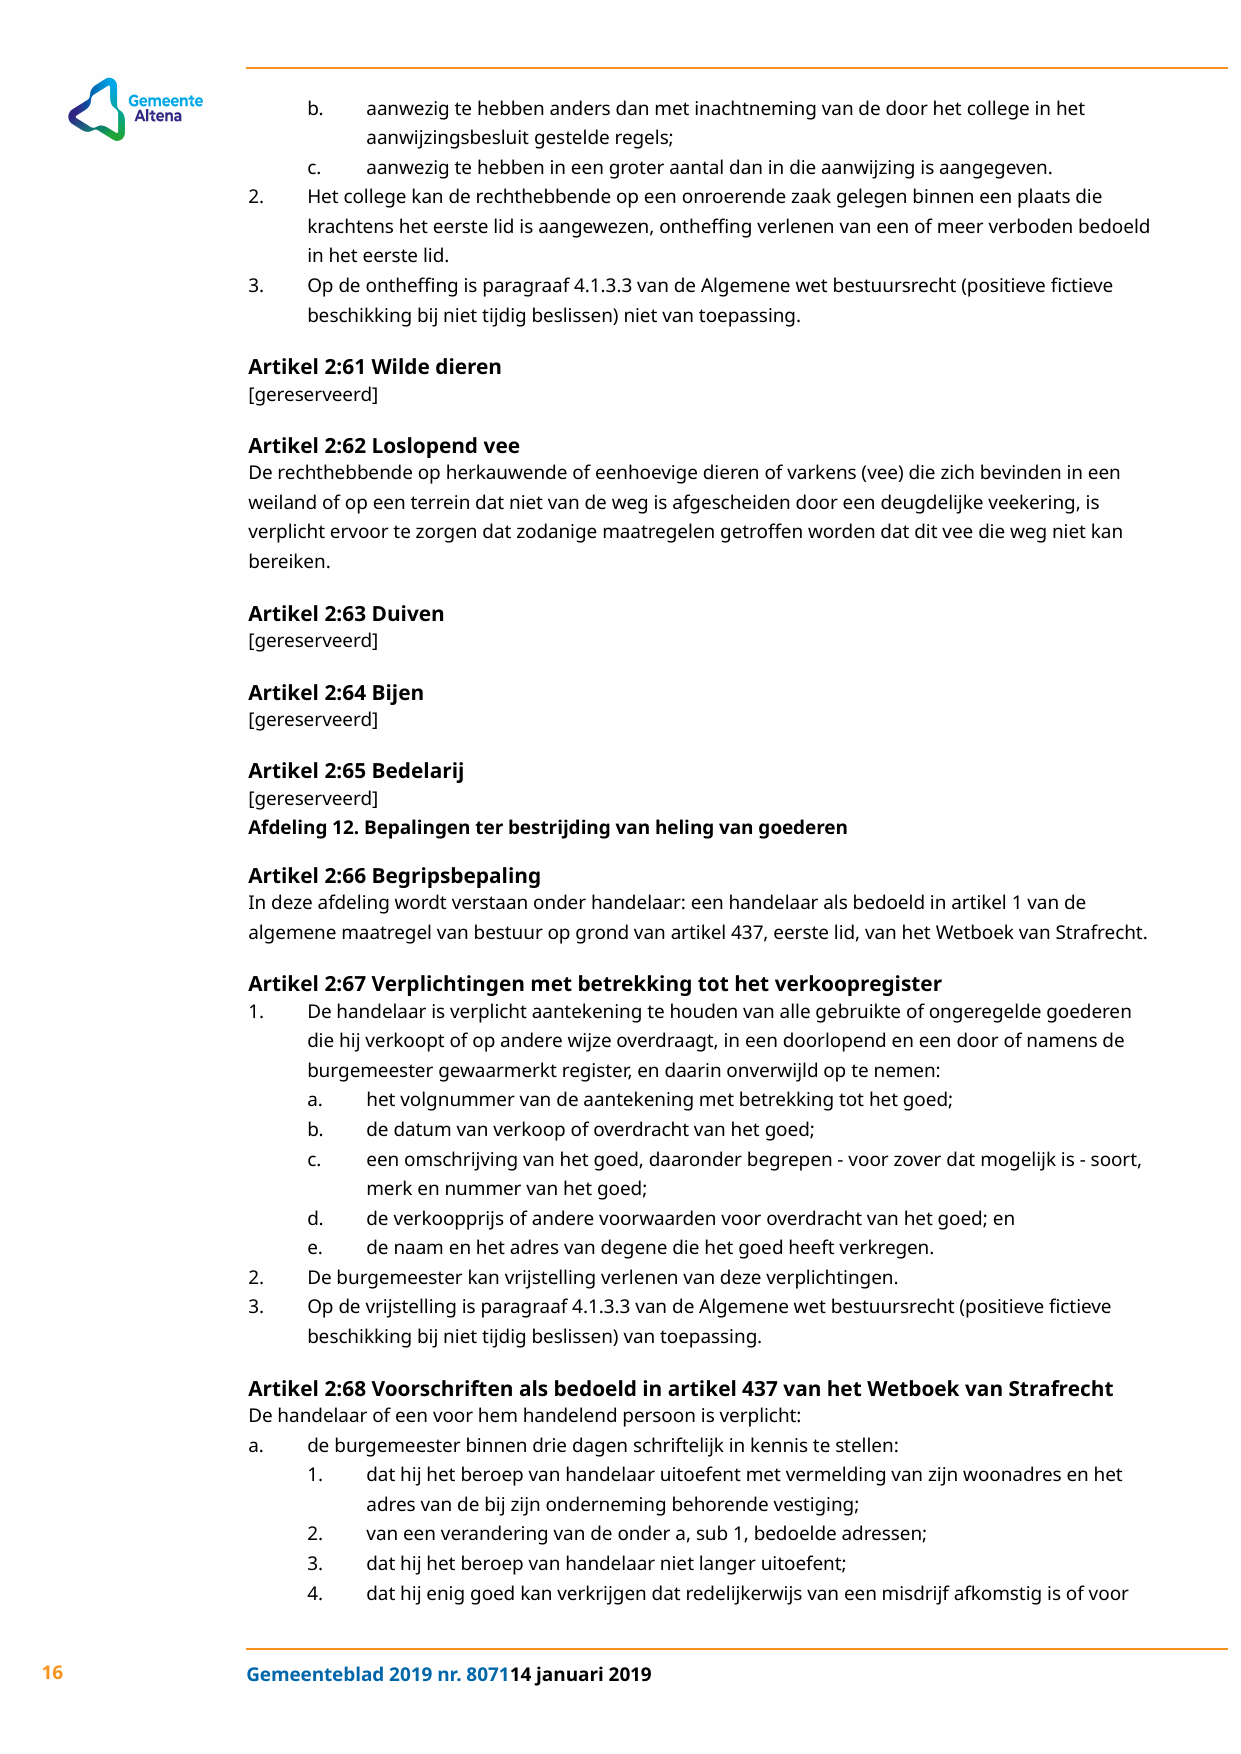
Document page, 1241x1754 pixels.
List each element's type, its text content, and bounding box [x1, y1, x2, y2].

list Op de ontheffing is paragraaf 4.1.3.3 van de Algemene wet bestuursrecht (positieve fictieve beschikking bij niet tijdig beslissen) niet van toepassing. [248, 272, 1152, 328]
picture [41, 47, 231, 172]
text Afdeling 12. Bepalingen ter bestrijding van heling van goederen [248, 814, 1152, 840]
text Artikel 2:61 Wilde dieren [248, 352, 1152, 381]
list dat hij het beroep van handelaar uitoefent met vermelding van zijn woonadres en het adres van de bij zijn onderneming behorende vestiging; [307, 1461, 1152, 1517]
text [gereserveerd] [248, 627, 1152, 653]
list dat hij het beroep van handelaar niet langer uitoefent; [307, 1550, 1152, 1576]
list Op de vrijstelling is paragraaf 4.1.3.3 van de Algemene wet bestuursrecht (positieve fictieve beschikking bij niet tijdig beslissen) van toepassing. [248, 1294, 1152, 1349]
list een omschrijving van het goed, daaronder begrepen - voor zover dat mogelijk is - soort, merk en nummer van het goed; [307, 1146, 1152, 1201]
text [gereserveerd] [248, 706, 1152, 732]
text Artikel 2:68 Voorschriften als bedoeld in artikel 437 van het Wetboek van Strafrecht [248, 1374, 1152, 1402]
list de naam en het adres van degene die het goed heeft verkregen. [307, 1234, 1152, 1260]
text Artikel 2:63 Duiven [248, 599, 1152, 627]
text De rechthebbende op herkauwende of eenhoevige dieren of varkens (vee) die zich bevinden in een weiland of op een terrein dat niet van de weg is afgescheiden door een deugdelijke veekering, is verplicht ervoor te zorgen dat zodanige maatregelen getroffen worden dat dit vee die weg niet kan bereiken. [248, 459, 1152, 574]
list de datum van verkoop of overdracht van het goed; [307, 1116, 1152, 1142]
text Artikel 2:66 Begripsbepaling [248, 861, 1152, 889]
list van een verandering van de onder a, sub 1, bedoelde adressen; [307, 1521, 1152, 1546]
list de verkoopprijs of andere voorwaarden voor overdracht van het goed; en [307, 1205, 1152, 1231]
list aanwezig te hebben anders dan met inachtneming van de door het college in het aanwijzingsbesluit gestelde regels; [307, 95, 1152, 150]
list De burgemeester kan vrijstelling verlenen van deze verplichtingen. [248, 1264, 1152, 1290]
text Artikel 2:67 Verplichtingen met betrekking tot het verkoopregister [248, 969, 1152, 998]
list de burgemeester binnen drie dagen schriftelijk in kennis te stellen: [248, 1432, 1152, 1457]
text Artikel 2:64 Bijen [248, 678, 1152, 706]
list De handelaar is verplicht aantekening te houden van alle gebruikte of ongeregelde goederen die hij verkoopt of op andere wijze overdraagt, in een doorlopend en een door of namens de burgemeester gewaarmerkt register, en daarin onverwijld op te nemen: [248, 998, 1152, 1083]
list aanwezig te hebben in een groter aantal dan in die aanwijzing is aangegeven. [307, 154, 1152, 180]
list dat hij enig goed kan verkrijgen dat redelijkerwijs van een misdrijf afkomstig is of voor [307, 1580, 1152, 1605]
text In deze afdeling wordt verstaan onder handelaar: een handelaar als bedoeld in artikel 1 van de algemene maatregel van bestuur op grond van artikel 437, eerste lid, van het Wetboek van Strafrecht. [248, 889, 1152, 945]
text [gereserveerd] [248, 381, 1152, 406]
text Artikel 2:65 Bedelarij [248, 756, 1152, 785]
list het volgnummer van de aantekening met betrekking tot het goed; [307, 1087, 1152, 1112]
list Het college kan de rechthebbende op een onroerende zaak gelegen binnen een plaats die krachtens het eerste lid is aangewezen, ontheffing verlenen van een of meer verboden bedoeld in het eerste lid. [248, 183, 1152, 268]
text Artikel 2:62 Loslopend vee [248, 431, 1152, 459]
text [gereserveerd] [248, 785, 1152, 811]
text De handelaar of een voor hem handelend persoon is verplicht: [248, 1402, 1152, 1428]
